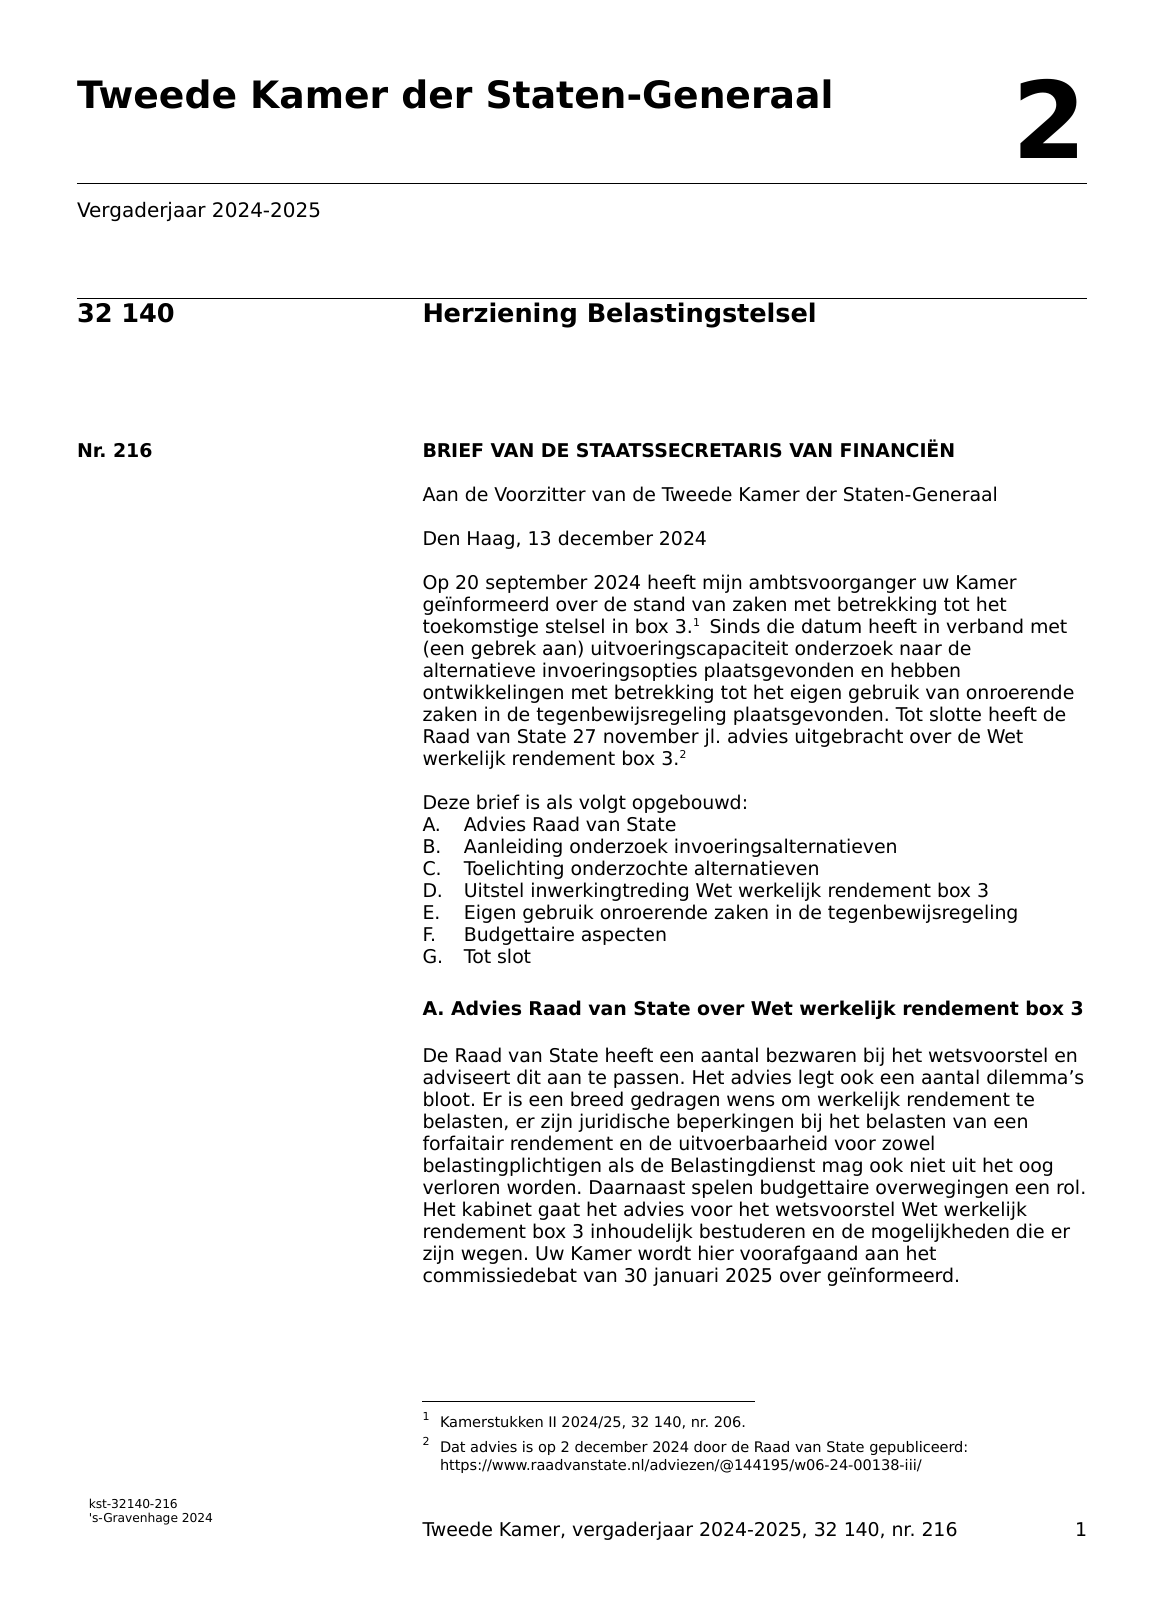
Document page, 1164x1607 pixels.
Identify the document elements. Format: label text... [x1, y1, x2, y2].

text De Raad van State heeft een aantal bezwaren bij het wetsvoorstel en adviseert dit aan te passen. Het advies legt ook een aantal dilemma’s bloot. Er is een breed gedragen wens om werkelijk rendement te belasten, er zijn juridische beperkingen bij het belasten van een forfaitair rendement en de uitvoerbaarheid voor zowel belastingplichtigen als de Belastingdienst mag ook niet uit het oog verloren worden. Daarnaast spelen budgettaire overwegingen een rol. Het kabinet gaat het advies voor het wetsvoorstel Wet werkelijk rendement box 3 inhoudelijk bestuderen en de mogelijkheden die er zijn wegen. Uw Kamer wordt hier voorafgaand aan het commissiedebat van 30 januari 2025 over geïnformeerd. [422, 1045, 1087, 1287]
subtitle 32 140 Herziening Belastingstelsel [77, 299, 1087, 329]
text Den Haag, 13 december 2024 [422, 528, 1087, 550]
subtitle Nr. 216 BRIEF VAN DE STAATSSECRETARIS VAN FINANCIËN [77, 440, 1087, 462]
table_header 2 [886, 59, 1087, 183]
text A. Advies Raad van State [422, 814, 1087, 836]
text E. Eigen gebruik onroerende zaken in de tegenbewijsregeling [422, 902, 1087, 924]
text D. Uitstel inwerkingtreding Wet werkelijk rendement box 3 [422, 880, 1087, 902]
text Aan de Voorzitter van de Tweede Kamer der Staten-Generaal [422, 484, 1087, 506]
text C. Toelichting onderzochte alternatieven [422, 858, 1087, 880]
text B. Aanleiding onderzoek invoeringsalternatieven [422, 836, 1087, 858]
table_cell Vergaderjaar 2024-2025 [77, 184, 1087, 298]
text F. Budgettaire aspecten [422, 924, 1087, 946]
text Kamerstukken II 2024/25, 32 140, nr. 206. [422, 1410, 1087, 1432]
text Dat advies is op 2 december 2024 door de Raad van State gepubliceerd: https://www.raadvanstate.nl/adviezen/@144195/w06-24-00138-iii/ [422, 1435, 1087, 1474]
text Deze brief is als volgt opgebouwd: [422, 792, 1087, 814]
text Op 20 september 2024 heeft mijn ambtsvoorganger uw Kamer geïnformeerd over de stand van zaken met betrekking tot het toekomstige stelsel in box 3. Sinds die datum heeft in verband met (een gebrek aan) uitvoeringscapaciteit onderzoek naar de alternatieve invoeringsopties plaatsgevonden en hebben ontwikkelingen met betrekking tot het eigen gebruik van onroerende zaken in de tegenbewijsregeling plaatsgevonden. Tot slotte heeft de Raad van State 27 november jl. advies uitgebracht over de Wet werkelijk rendement box 3. [422, 572, 1087, 770]
text kst-32140-216 [88, 1497, 323, 1511]
text G. Tot slot [422, 946, 1087, 968]
subtitle A. Advies Raad van State over Wet werkelijk rendement box 3 [422, 998, 1087, 1020]
table_header Tweede Kamer der Staten-Generaal [77, 59, 886, 183]
text 's-Gravenhage 2024 [88, 1511, 323, 1525]
